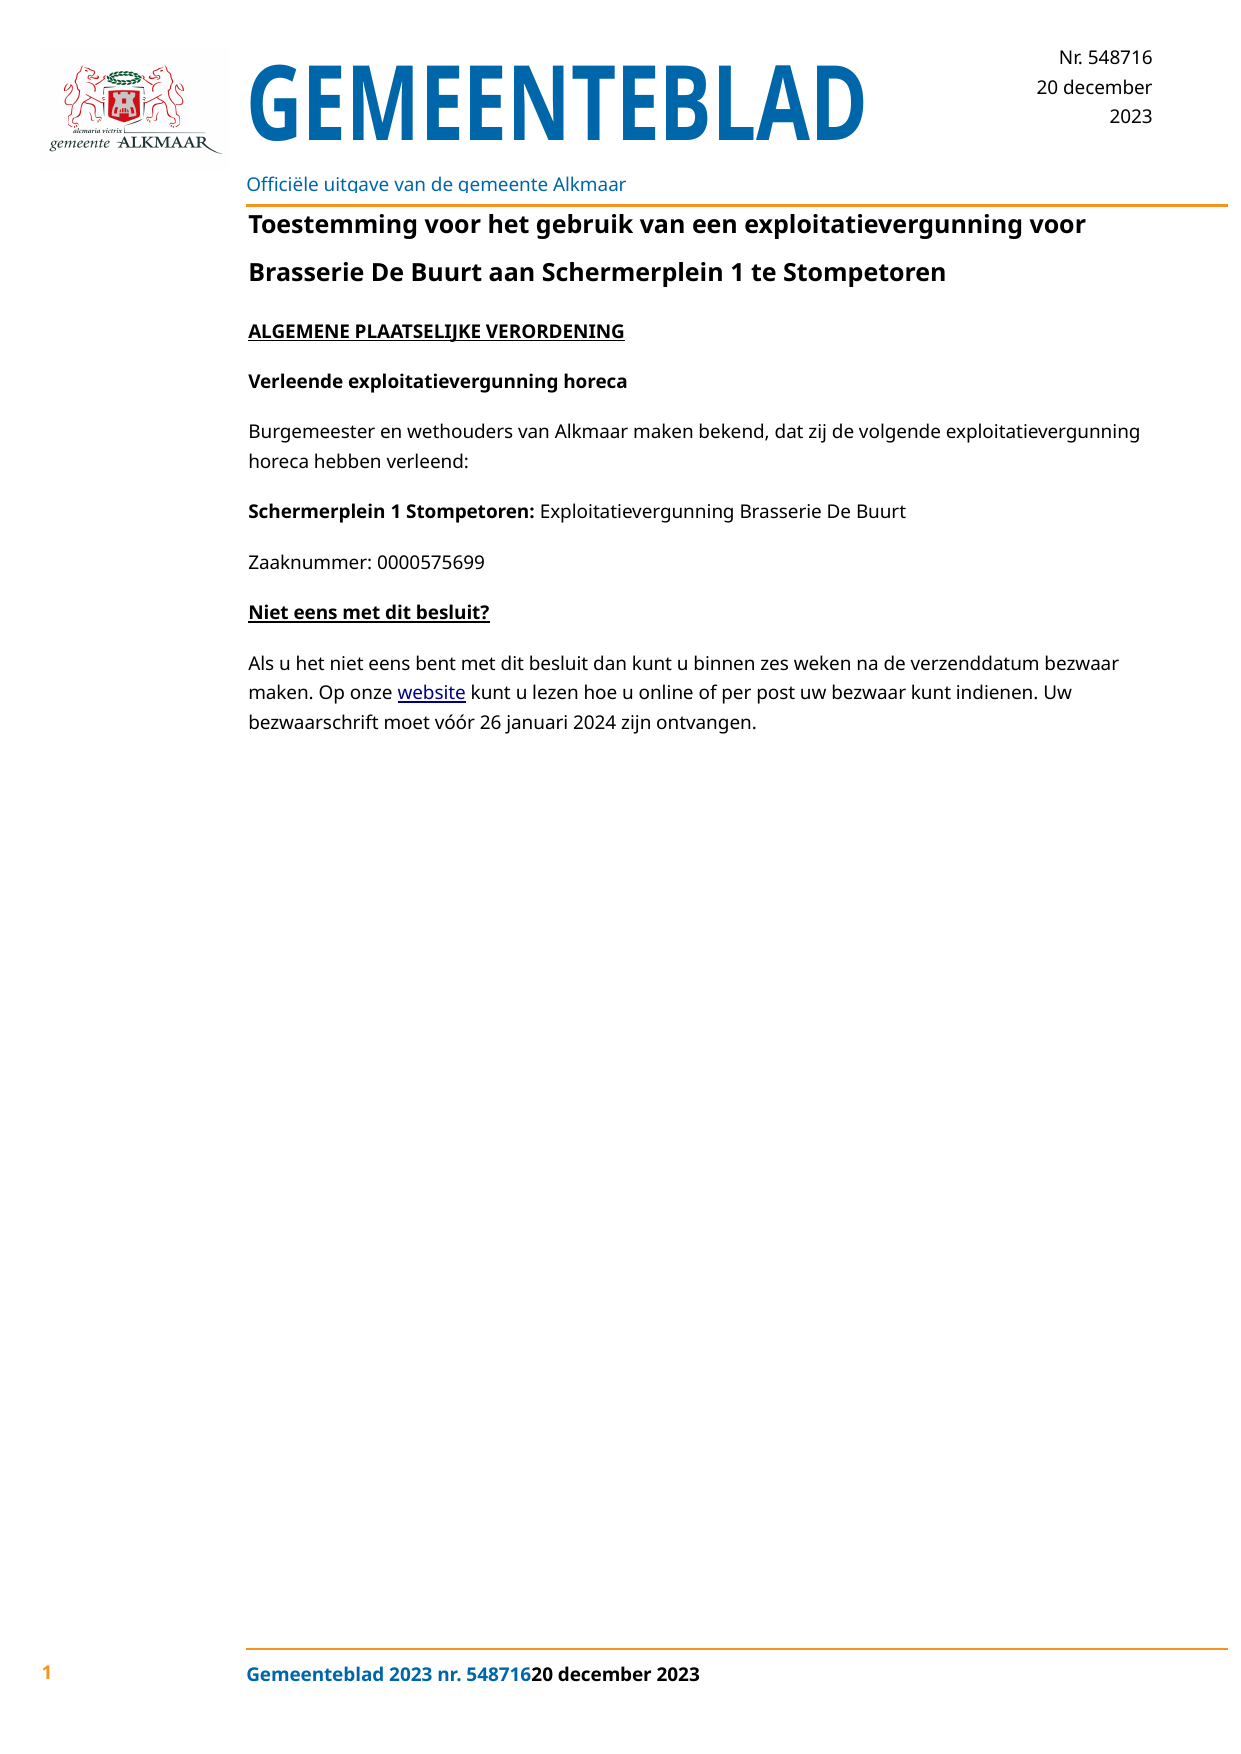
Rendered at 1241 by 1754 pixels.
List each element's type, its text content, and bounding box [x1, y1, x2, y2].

text Zaaknummer: 0000575699 [248, 549, 1152, 575]
text Toestemming voor het gebruik van een exploitatievergunning voor Brasserie De Buurt aan Schermerplein 1 te Stompetoren [248, 207, 1152, 288]
text Verleende exploitatievergunning horeca [248, 368, 1152, 394]
text Niet eens met dit besluit? [248, 599, 1152, 625]
text Burgemeester en wethouders van Alkmaar maken bekend, dat zij de volgende exploitatievergunning horeca hebben verleend: [248, 419, 1152, 474]
picture [41, 47, 231, 172]
text Schermerplein 1 Stompetoren: Exploitatievergunning Brasserie De Buurt [248, 499, 1152, 524]
text Als u het niet eens bent met dit besluit dan kunt u binnen zes weken na de verzenddatum bezwaar maken. Op onze website kunt u lezen hoe u online of per post uw bezwaar kunt indienen. Uw bezwaarschrift moet vóór 26 januari 2024 zijn ontvangen. [248, 650, 1152, 735]
text ALGEMENE PLAATSELIJKE VERORDENING [248, 318, 1152, 344]
